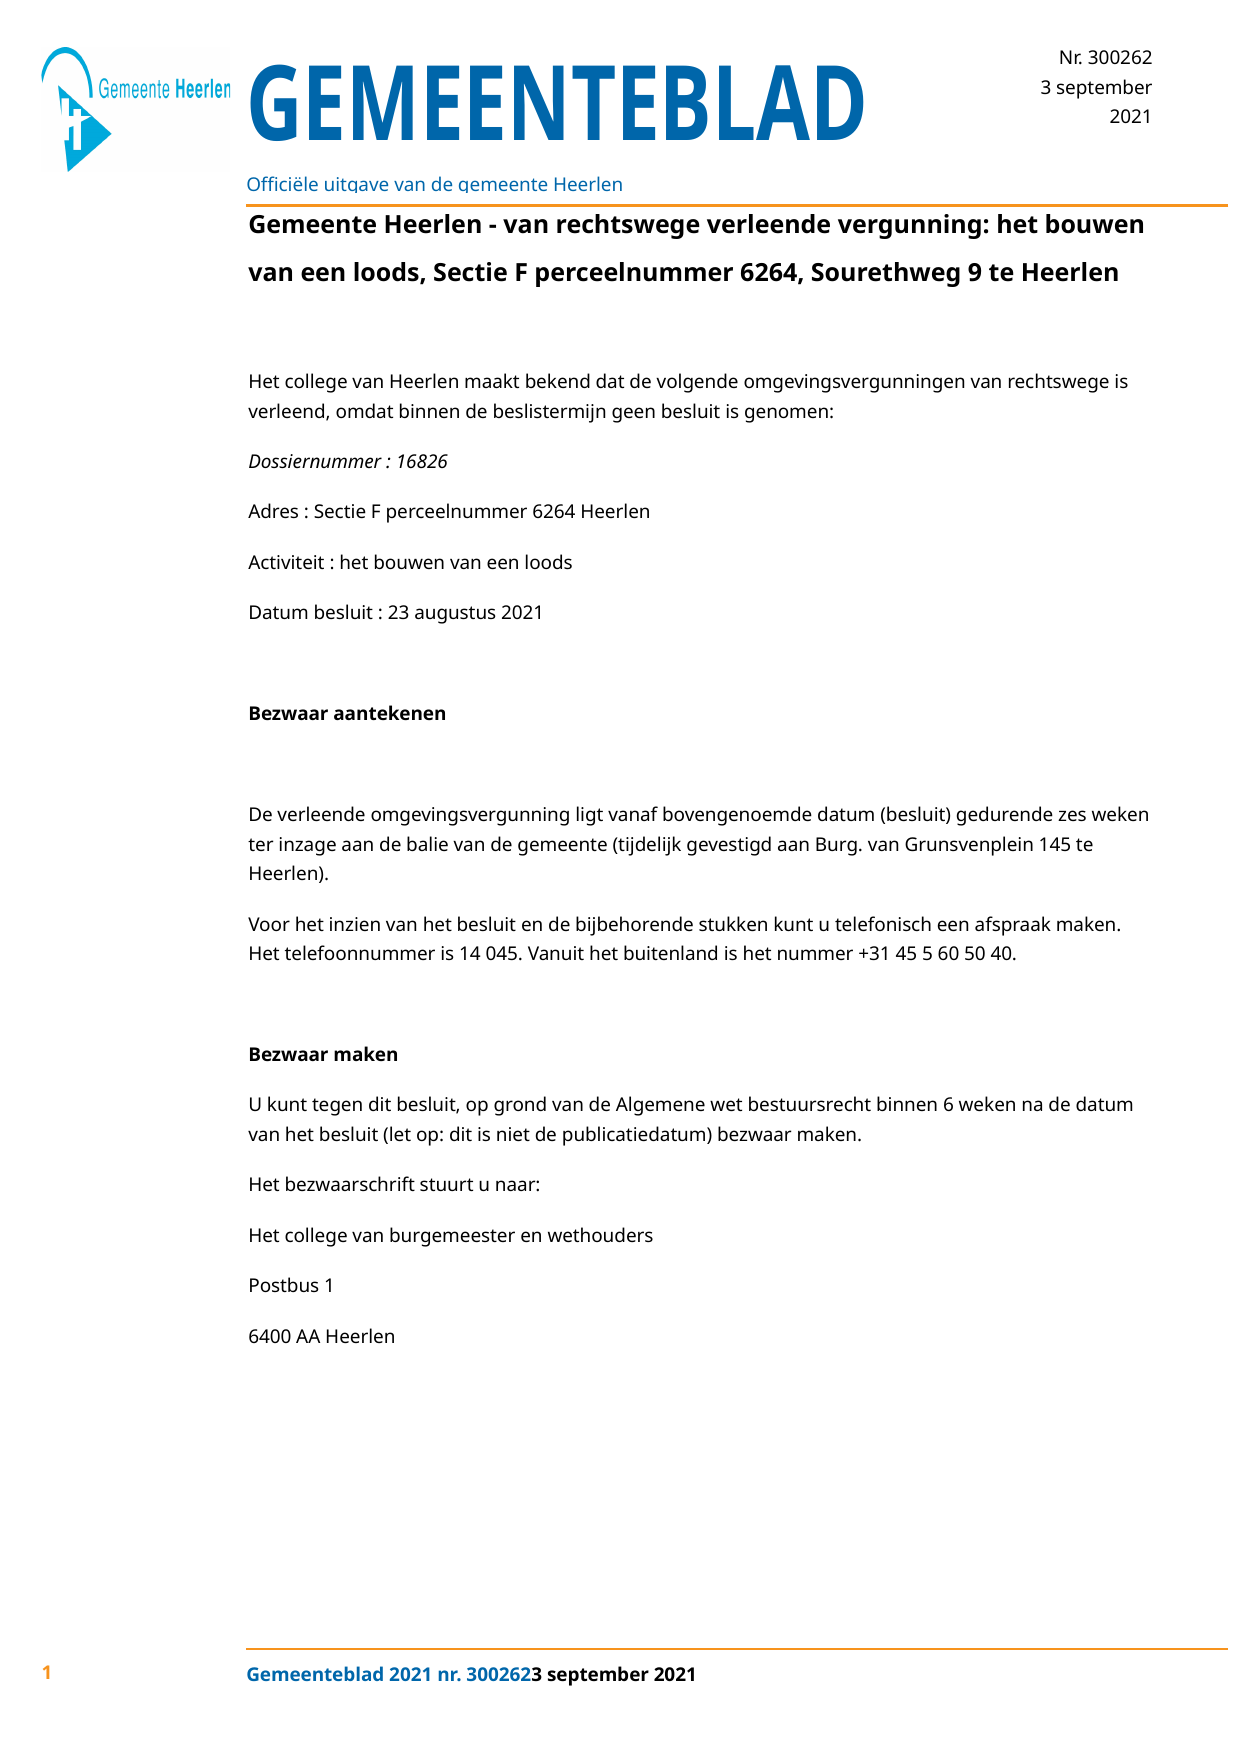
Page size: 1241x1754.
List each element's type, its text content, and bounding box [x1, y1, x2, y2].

text Voor het inzien van het besluit en de bijbehorende stukken kunt u telefonisch een afspraak maken. Het telefoonnummer is 14 045. Vanuit het buitenland is het nummer +31 45 5 60 50 40. [248, 911, 1152, 966]
text Datum besluit : 23 augustus 2021 [248, 599, 1152, 625]
text 6400 AA Heerlen [248, 1323, 1152, 1349]
text Activiteit : het bouwen van een loods [248, 549, 1152, 575]
text Postbus 1 [248, 1272, 1152, 1298]
text Het bezwaarschrift stuurt u naar: [248, 1172, 1152, 1197]
text Dossiernummer : 16826 [248, 448, 1152, 474]
text Bezwaar maken [248, 1041, 1152, 1067]
text Gemeente Heerlen - van rechtswege verleende vergunning: het bouwen van een loods, Sectie F perceelnummer 6264, Sourethweg 9 te Heerlen [248, 207, 1152, 288]
text Bezwaar aantekenen [248, 700, 1152, 726]
picture [41, 47, 231, 172]
text Adres : Sectie F perceelnummer 6264 Heerlen [248, 499, 1152, 524]
text Het college van Heerlen maakt bekend dat de volgende omgevingsvergunningen van rechtswege is verleend, omdat binnen de beslistermijn geen besluit is genomen: [248, 368, 1152, 424]
text U kunt tegen dit besluit, op grond van de Algemene wet bestuursrecht binnen 6 weken na de datum van het besluit (let op: dit is niet de publicatiedatum) bezwaar maken. [248, 1092, 1152, 1147]
text De verleende omgevingsvergunning ligt vanaf bovengenoemde datum (besluit) gedurende zes weken ter inzage aan de balie van de gemeente (tijdelijk gevestigd aan Burg. van Grunsvenplein 145 te Heerlen). [248, 801, 1152, 886]
text Het college van burgemeester en wethouders [248, 1222, 1152, 1248]
picture [41, 47, 59, 70]
